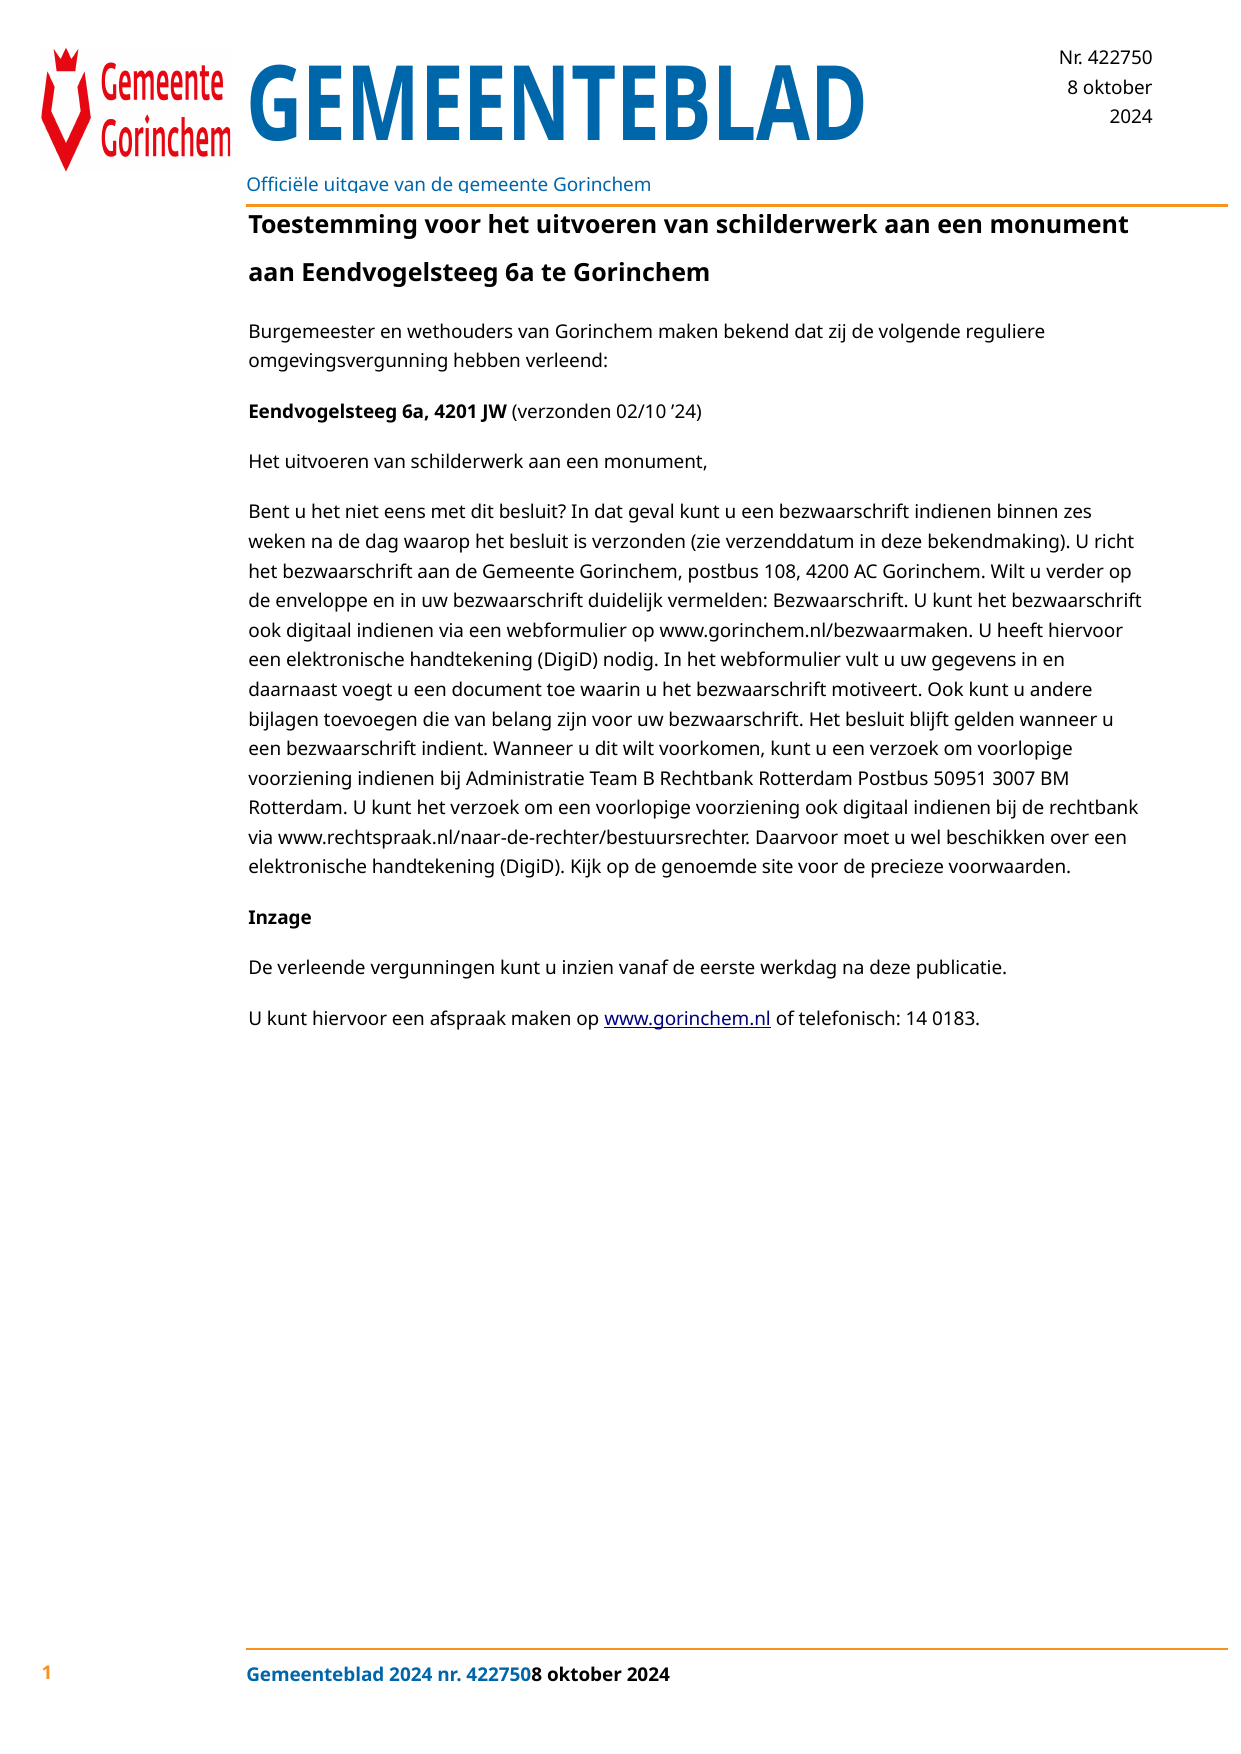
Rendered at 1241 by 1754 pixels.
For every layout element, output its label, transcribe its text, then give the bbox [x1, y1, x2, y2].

text De verleende vergunningen kunt u inzien vanaf de eerste werkdag na deze publicatie. [248, 954, 1152, 980]
picture [41, 47, 231, 172]
text Inzage [248, 904, 1152, 930]
text Bent u het niet eens met dit besluit? In dat geval kunt u een bezwaarschrift indienen binnen zes weken na de dag waarop het besluit is verzonden (zie verzenddatum in deze bekendmaking). U richt het bezwaarschrift aan de Gemeente Gorinchem, postbus 108, 4200 AC Gorinchem. Wilt u verder op de enveloppe en in uw bezwaarschrift duidelijk vermelden: Bezwaarschrift. U kunt het bezwaarschrift ook digitaal indienen via een webformulier op www.gorinchem.nl/bezwaarmaken. U heeft hiervoor een elektronische handtekening (DigiD) nodig. In het webformulier vult u uw gegevens in en daarnaast voegt u een document toe waarin u het bezwaarschrift motiveert. Ook kunt u andere bijlagen toevoegen die van belang zijn voor uw bezwaarschrift. Het besluit blijft gelden wanneer u een bezwaarschrift indient. Wanneer u dit wilt voorkomen, kunt u een verzoek om voorlopige voorziening indienen bij Administratie Team B Rechtbank Rotterdam Postbus 50951 3007 BM Rotterdam. U kunt het verzoek om een voorlopige voorziening ook digitaal indienen bij de rechtbank via www.rechtspraak.nl/naar-de-rechter/bestuursrechter. Daarvoor moet u wel beschikken over een elektronische handtekening (DigiD). Kijk op de genoemde site voor de precieze voorwaarden. [248, 499, 1152, 879]
text U kunt hiervoor een afspraak maken op www.gorinchem.nl of telefonisch: 14 0183. [248, 1005, 1152, 1031]
text Het uitvoeren van schilderwerk aan een monument, [248, 448, 1152, 474]
text Toestemming voor het uitvoeren van schilderwerk aan een monument aan Eendvogelsteeg 6a te Gorinchem [248, 207, 1152, 288]
text Eendvogelsteeg 6a, 4201 JW (verzonden 02/10 ’24) [248, 398, 1152, 424]
text Burgemeester en wethouders van Gorinchem maken bekend dat zij de volgende reguliere omgevingsvergunning hebben verleend: [248, 318, 1152, 373]
